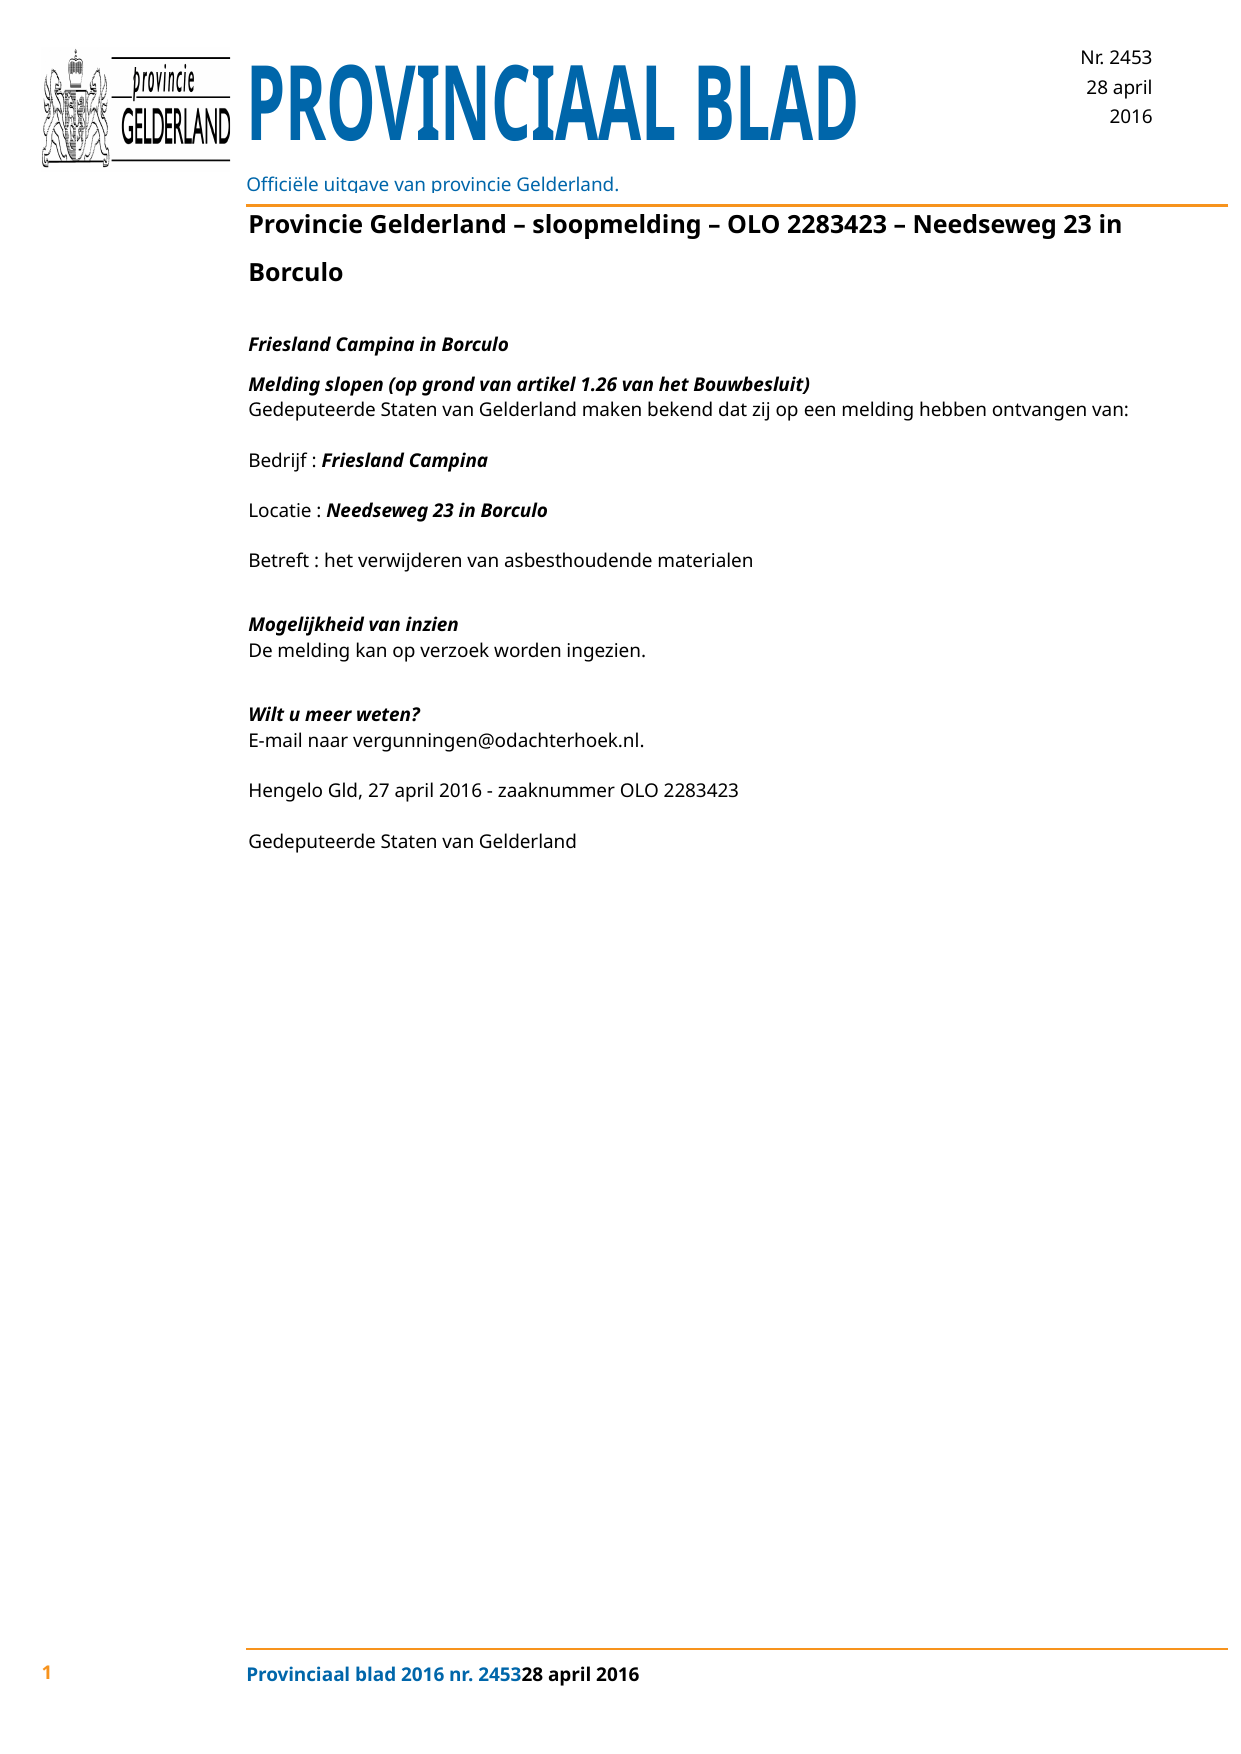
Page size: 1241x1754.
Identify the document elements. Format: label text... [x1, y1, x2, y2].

text Provincie Gelderland – sloopmelding – OLO 2283423 – Needseweg 23 in Borculo [248, 207, 1152, 288]
text De melding kan op verzoek worden ingezien. [248, 637, 1152, 663]
text E-mail naar vergunningen@odachterhoek.nl. [248, 727, 1152, 753]
text Bedrijf : Friesland Campina [248, 447, 1152, 473]
picture [41, 47, 231, 172]
text Friesland Campina in Borculo [248, 331, 1152, 357]
text Wilt u meer weten? [248, 701, 1152, 727]
text Gedeputeerde Staten van Gelderland maken bekend dat zij op een melding hebben ontvangen van: [248, 396, 1152, 422]
text Melding slopen (op grond van artikel 1.26 van het Bouwbesluit) [248, 371, 1152, 396]
text Gedeputeerde Staten van Gelderland [248, 828, 1152, 854]
text Locatie : Needseweg 23 in Borculo [248, 497, 1152, 523]
text Hengelo Gld, 27 april 2016 - zaaknummer OLO 2283423 [248, 777, 1152, 803]
text Mogelijkheid van inzien [248, 612, 1152, 637]
text Betreft : het verwijderen van asbesthoudende materialen [248, 548, 1152, 573]
